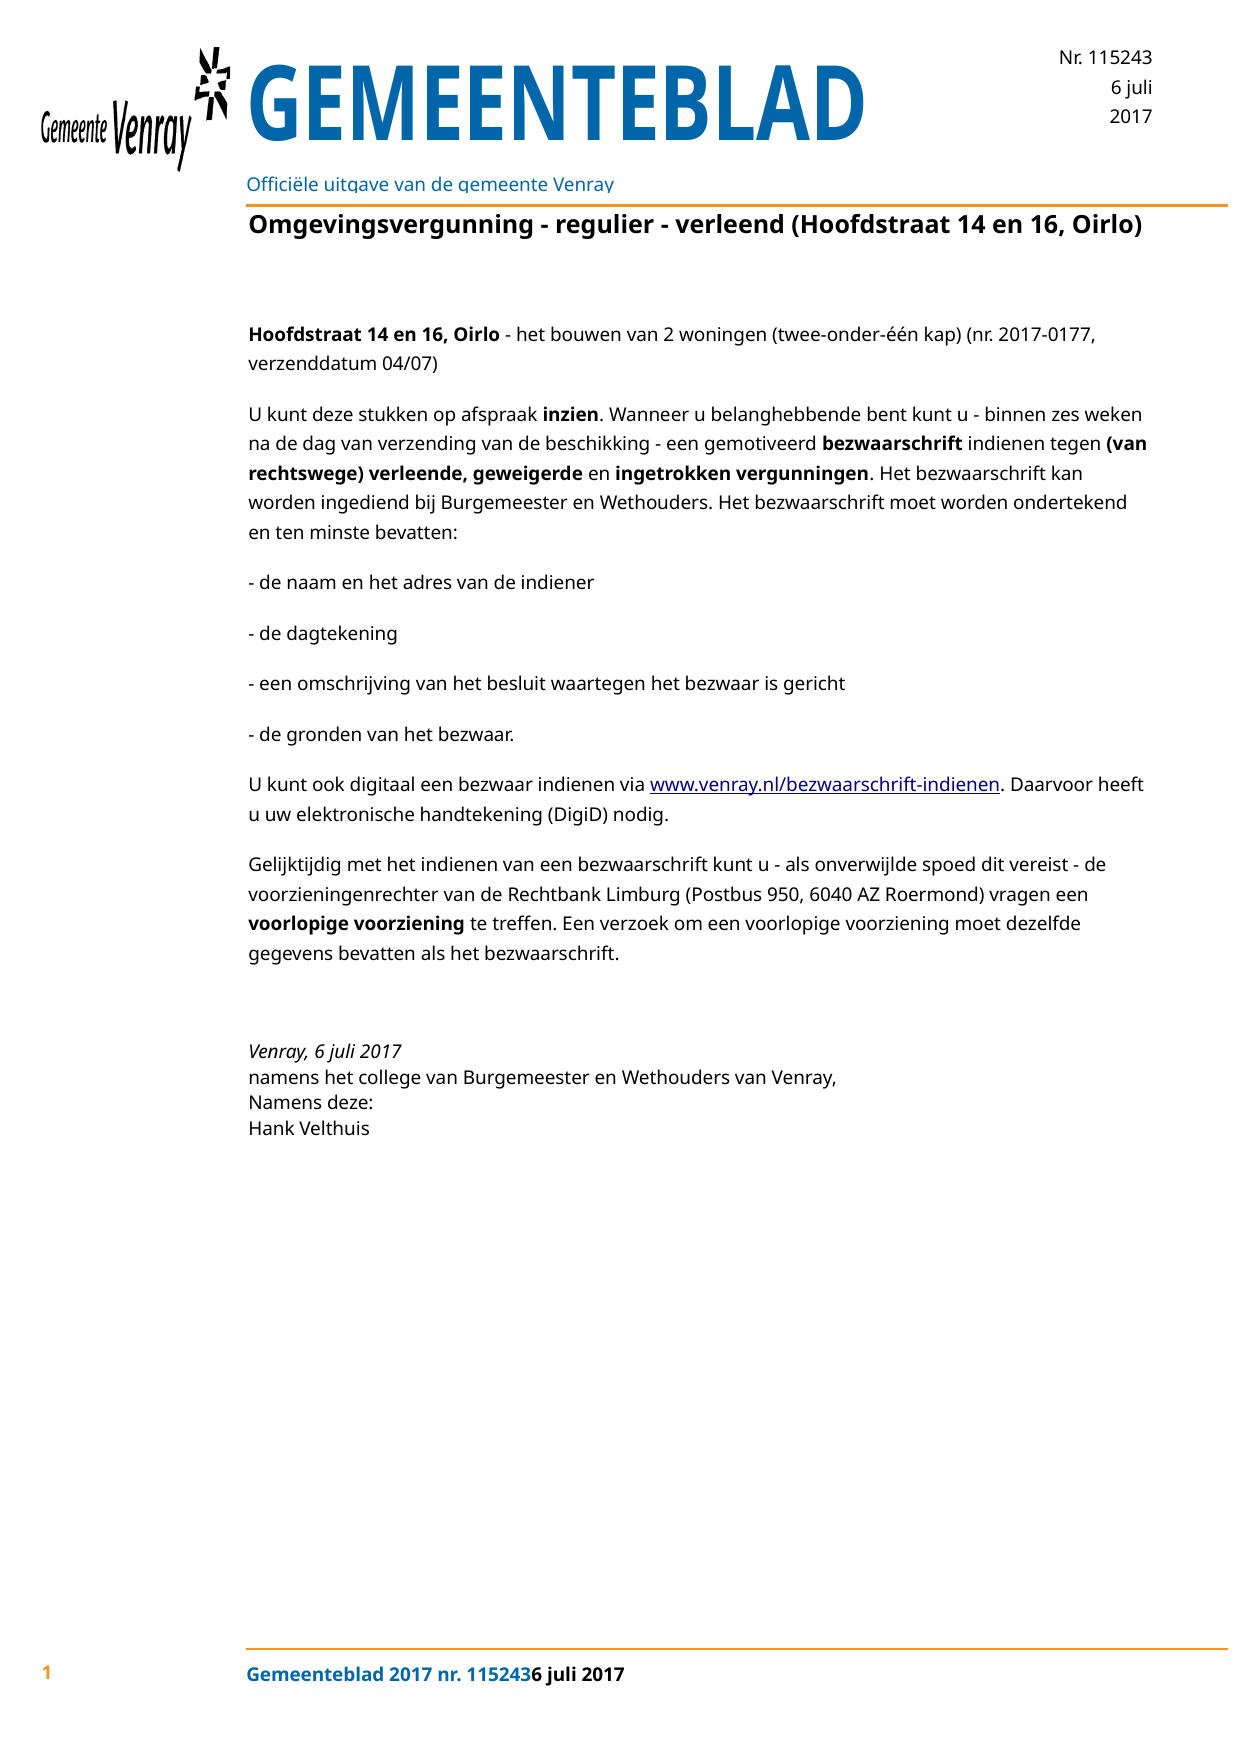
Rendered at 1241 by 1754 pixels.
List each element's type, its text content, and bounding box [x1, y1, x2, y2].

text - de naam en het adres van de indiener [248, 569, 1152, 595]
text U kunt ook digitaal een bezwaar indienen via www.venray.nl/bezwaarschrift-indienen. Daarvoor heeft u uw elektronische handtekening (DigiD) nodig. [248, 771, 1152, 826]
text - de gronden van het bezwaar. [248, 721, 1152, 746]
text Namens deze: [248, 1089, 1152, 1115]
text U kunt deze stukken op afspraak inzien. Wanneer u belanghebbende bent kunt u - binnen zes weken na de dag van verzending van de beschikking - een gemotiveerd bezwaarschrift indienen tegen (van rechtswege) verleende, geweigerde en ingetrokken vergunningen. Het bezwaarschrift kan worden ingediend bij Burgemeester en Wethouders. Het bezwaarschrift moet worden ondertekend en ten minste bevatten: [248, 401, 1152, 545]
picture [41, 47, 231, 172]
text - een omschrijving van het besluit waartegen het bezwaar is gericht [248, 670, 1152, 696]
text - de dagtekening [248, 620, 1152, 646]
text namens het college van Burgemeester en Wethouders van Venray, [248, 1064, 1152, 1089]
text Omgevingsvergunning - regulier - verleend (Hoofdstraat 14 en 16, Oirlo) [248, 207, 1152, 241]
text Hank Velthuis [248, 1115, 1152, 1141]
text Venray, 6 juli 2017 [248, 1038, 1152, 1064]
text Gelijktijdig met het indienen van een bezwaarschrift kunt u - als onverwijlde spoed dit vereist - de voorzieningenrechter van de Rechtbank Limburg (Postbus 950, 6040 AZ Roermond) vragen een voorlopige voorziening te treffen. Een verzoek om een voorlopige voorziening moet dezelfde gegevens bevatten als het bezwaarschrift. [248, 851, 1152, 966]
text Hoofdstraat 14 en 16, Oirlo - het bouwen van 2 woningen (twee-onder-één kap) (nr. 2017-0177, verzenddatum 04/07) [248, 321, 1152, 376]
